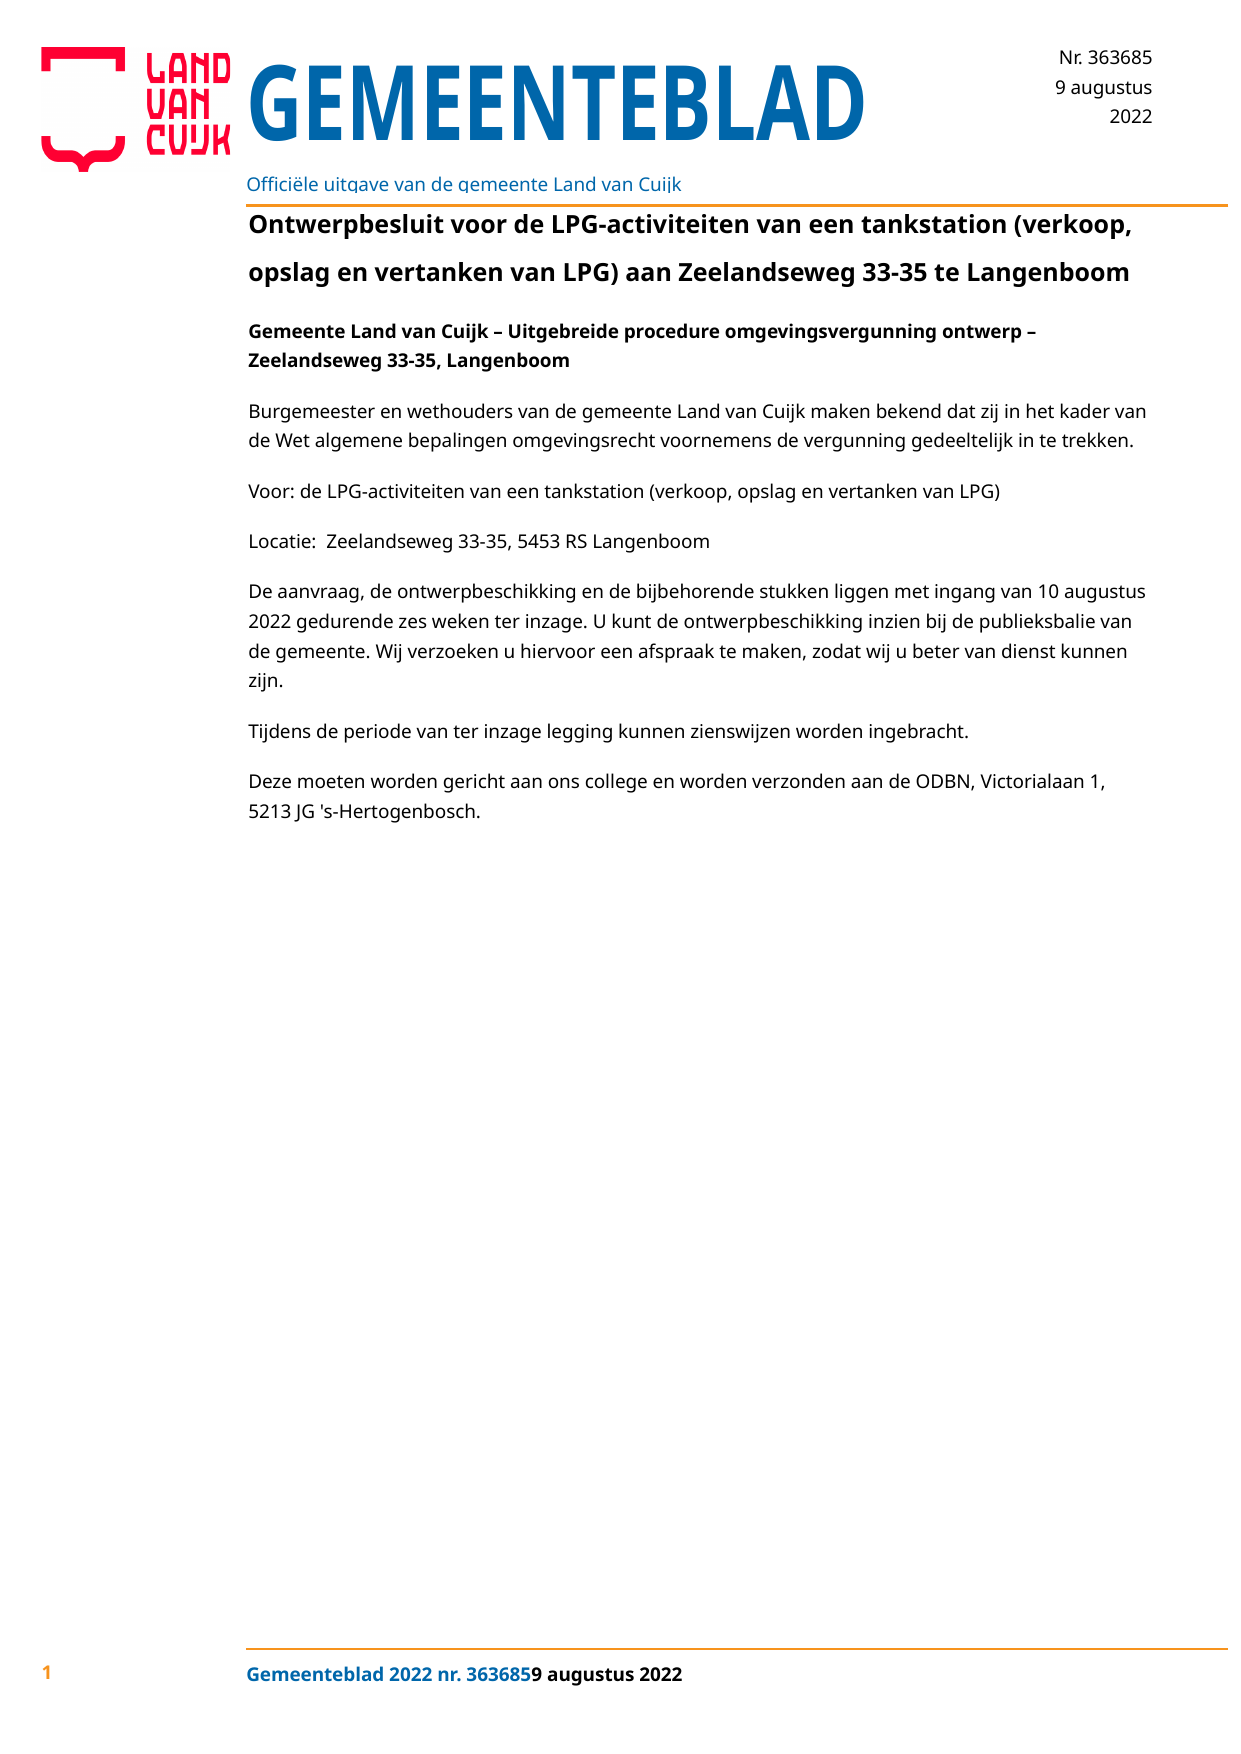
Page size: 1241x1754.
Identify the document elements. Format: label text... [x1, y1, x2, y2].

text Tijdens de periode van ter inzage legging kunnen zienswijzen worden ingebracht. [248, 718, 1152, 744]
text Deze moeten worden gericht aan ons college en worden verzonden aan de ODBN, Victorialaan 1, 5213 JG 's-Hertogenbosch. [248, 768, 1152, 824]
text De aanvraag, de ontwerpbeschikking en de bijbehorende stukken liggen met ingang van 10 augustus 2022 gedurende zes weken ter inzage. U kunt de ontwerpbeschikking inzien bij de publieksbalie van de gemeente. Wij verzoeken u hiervoor een afspraak te maken, zodat wij u beter van dienst kunnen zijn. [248, 579, 1152, 693]
text Burgemeester en wethouders van de gemeente Land van Cuijk maken bekend dat zij in het kader van de Wet algemene bepalingen omgevingsrecht voornemens de vergunning gedeeltelijk in te trekken. [248, 398, 1152, 453]
text Locatie: Zeelandseweg 33-35, 5453 RS Langenboom [248, 528, 1152, 554]
picture [41, 47, 231, 172]
text Gemeente Land van Cuijk – Uitgebreide procedure omgevingsvergunning ontwerp – Zeelandseweg 33-35, Langenboom [248, 318, 1152, 373]
text Ontwerpbesluit voor de LPG-activiteiten van een tankstation (verkoop, opslag en vertanken van LPG) aan Zeelandseweg 33-35 te Langenboom [248, 207, 1152, 288]
text Voor: de LPG-activiteiten van een tankstation (verkoop, opslag en vertanken van LPG) [248, 478, 1152, 504]
